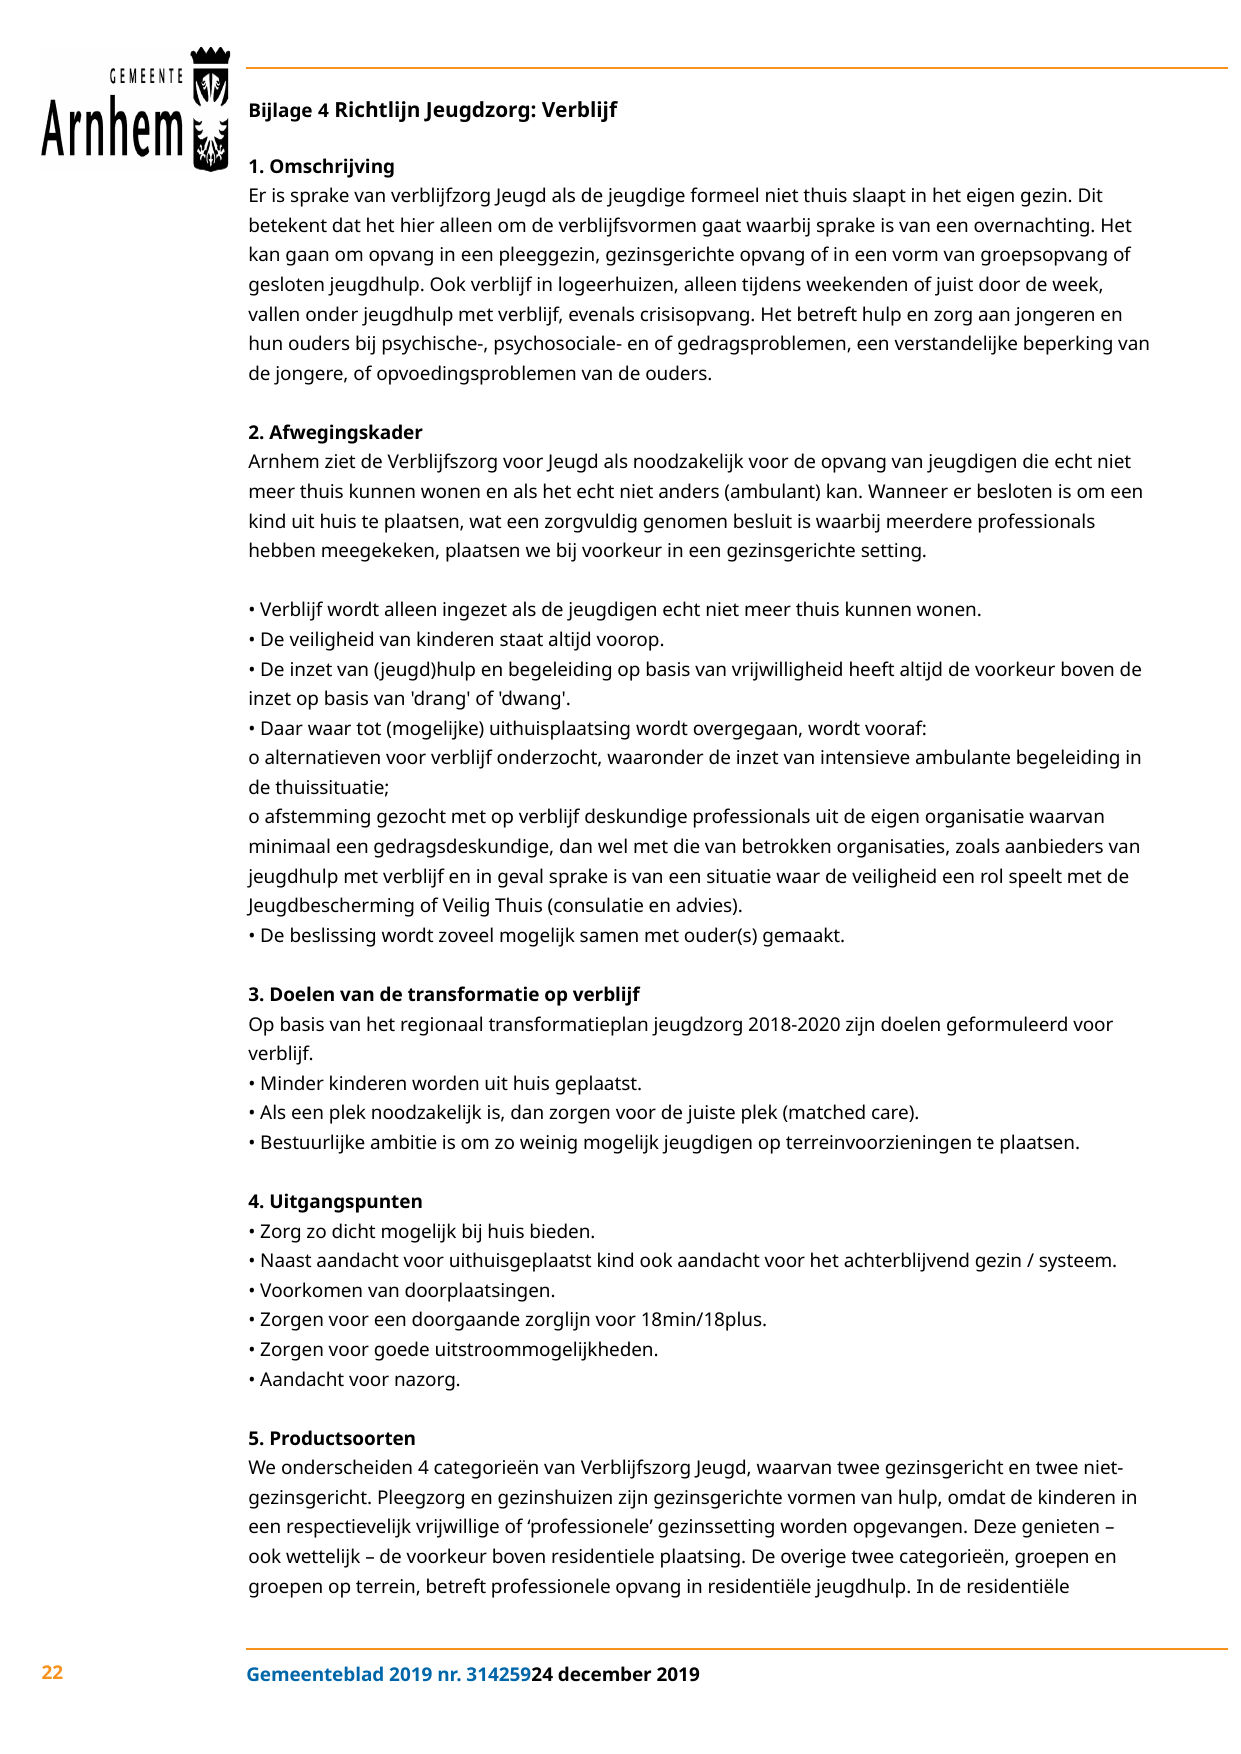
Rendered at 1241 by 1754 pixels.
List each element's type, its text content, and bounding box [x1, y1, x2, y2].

text 5. Productsoorten [248, 1425, 1152, 1451]
text • Bestuurlijke ambitie is om zo weinig mogelijk jeugdigen op terreinvoorzieningen te plaatsen. [248, 1129, 1152, 1155]
text We onderscheiden 4 categorieën van Verblijfszorg Jeugd, waarvan twee gezinsgericht en twee niet-gezinsgericht. Pleegzorg en gezinshuizen zijn gezinsgerichte vormen van hulp, omdat de kinderen in een respectievelijk vrijwillige of ‘professionele’ gezinssetting worden opgevangen. Deze genieten – ook wettelijk – de voorkeur boven residentiele plaatsing. De overige twee categorieën, groepen en groepen op terrein, betreft professionele opvang in residentiële jeugdhulp. In de residentiële [248, 1454, 1152, 1599]
text • Daar waar tot (mogelijke) uithuisplaatsing wordt overgegaan, wordt vooraf: [248, 715, 1152, 741]
text • De veiligheid van kinderen staat altijd voorop. [248, 626, 1152, 652]
text 4. Uitgangspunten [248, 1188, 1152, 1214]
text Er is sprake van verblijfzorg Jeugd als de jeugdige formeel niet thuis slaapt in het eigen gezin. Dit betekent dat het hier alleen om de verblijfsvormen gaat waarbij sprake is van een overnachting. Het kan gaan om opvang in een pleeggezin, gezinsgerichte opvang of in een vorm van groepsopvang of gesloten jeugdhulp. Ook verblijf in logeerhuizen, alleen tijdens weekenden of juist door de week, vallen onder jeugdhulp met verblijf, evenals crisisopvang. Het betreft hulp en zorg aan jongeren en hun ouders bij psychische-, psychosociale- en of gedragsproblemen, een verstandelijke beperking van de jongere, of opvoedingsproblemen van de ouders. [248, 182, 1152, 386]
text • Zorg zo dicht mogelijk bij huis bieden. [248, 1218, 1152, 1244]
text • De inzet van (jeugd)hulp en begeleiding op basis van vrijwilligheid heeft altijd de voorkeur boven de inzet op basis van 'drang' of 'dwang'. [248, 656, 1152, 711]
text Op basis van het regionaal transformatieplan jeugdzorg 2018-2020 zijn doelen geformuleerd voor verblijf. [248, 1011, 1152, 1066]
text • Als een plek noodzakelijk is, dan zorgen voor de juiste plek (matched care). [248, 1099, 1152, 1125]
text • Naast aandacht voor uithuisgeplaatst kind ook aandacht voor het achterblijvend gezin / systeem. [248, 1247, 1152, 1273]
text 1. Omschrijving [248, 153, 1152, 179]
text • De beslissing wordt zoveel mogelijk samen met ouder(s) gemaakt. [248, 922, 1152, 948]
text • Minder kinderen worden uit huis geplaatst. [248, 1070, 1152, 1096]
text Arnhem ziet de Verblijfszorg voor Jeugd als noodzakelijk voor de opvang van jeugdigen die echt niet meer thuis kunnen wonen en als het echt niet anders (ambulant) kan. Wanneer er besloten is om een kind uit huis te plaatsen, wat een zorgvuldig genomen besluit is waarbij meerdere professionals hebben meegekeken, plaatsen we bij voorkeur in een gezinsgerichte setting. [248, 449, 1152, 563]
text • Zorgen voor goede uitstroommogelijkheden. [248, 1336, 1152, 1362]
text • Verblijf wordt alleen ingezet als de jeugdigen echt niet meer thuis kunnen wonen. [248, 597, 1152, 622]
text • Voorkomen van doorplaatsingen. [248, 1277, 1152, 1303]
text o alternatieven voor verblijf onderzocht, waaronder de inzet van intensieve ambulante begeleiding in de thuissituatie; [248, 744, 1152, 800]
text • Aandacht voor nazorg. [248, 1366, 1152, 1392]
text o afstemming gezocht met op verblijf deskundige professionals uit de eigen organisatie waarvan minimaal een gedragsdeskundige, dan wel met die van betrokken organisaties, zoals aanbieders van jeugdhulp met verblijf en in geval sprake is van een situatie waar de veiligheid een rol speelt met de Jeugdbescherming of Veilig Thuis (consulatie en advies). [248, 804, 1152, 918]
text • Zorgen voor een doorgaande zorglijn voor 18min/18plus. [248, 1307, 1152, 1332]
text 2. Afwegingskader [248, 419, 1152, 445]
text Bijlage 4 Richtlijn Jeugdzorg: Verblijf [248, 95, 1152, 123]
picture [41, 47, 231, 172]
text 3. Doelen van de transformatie op verblijf [248, 981, 1152, 1007]
